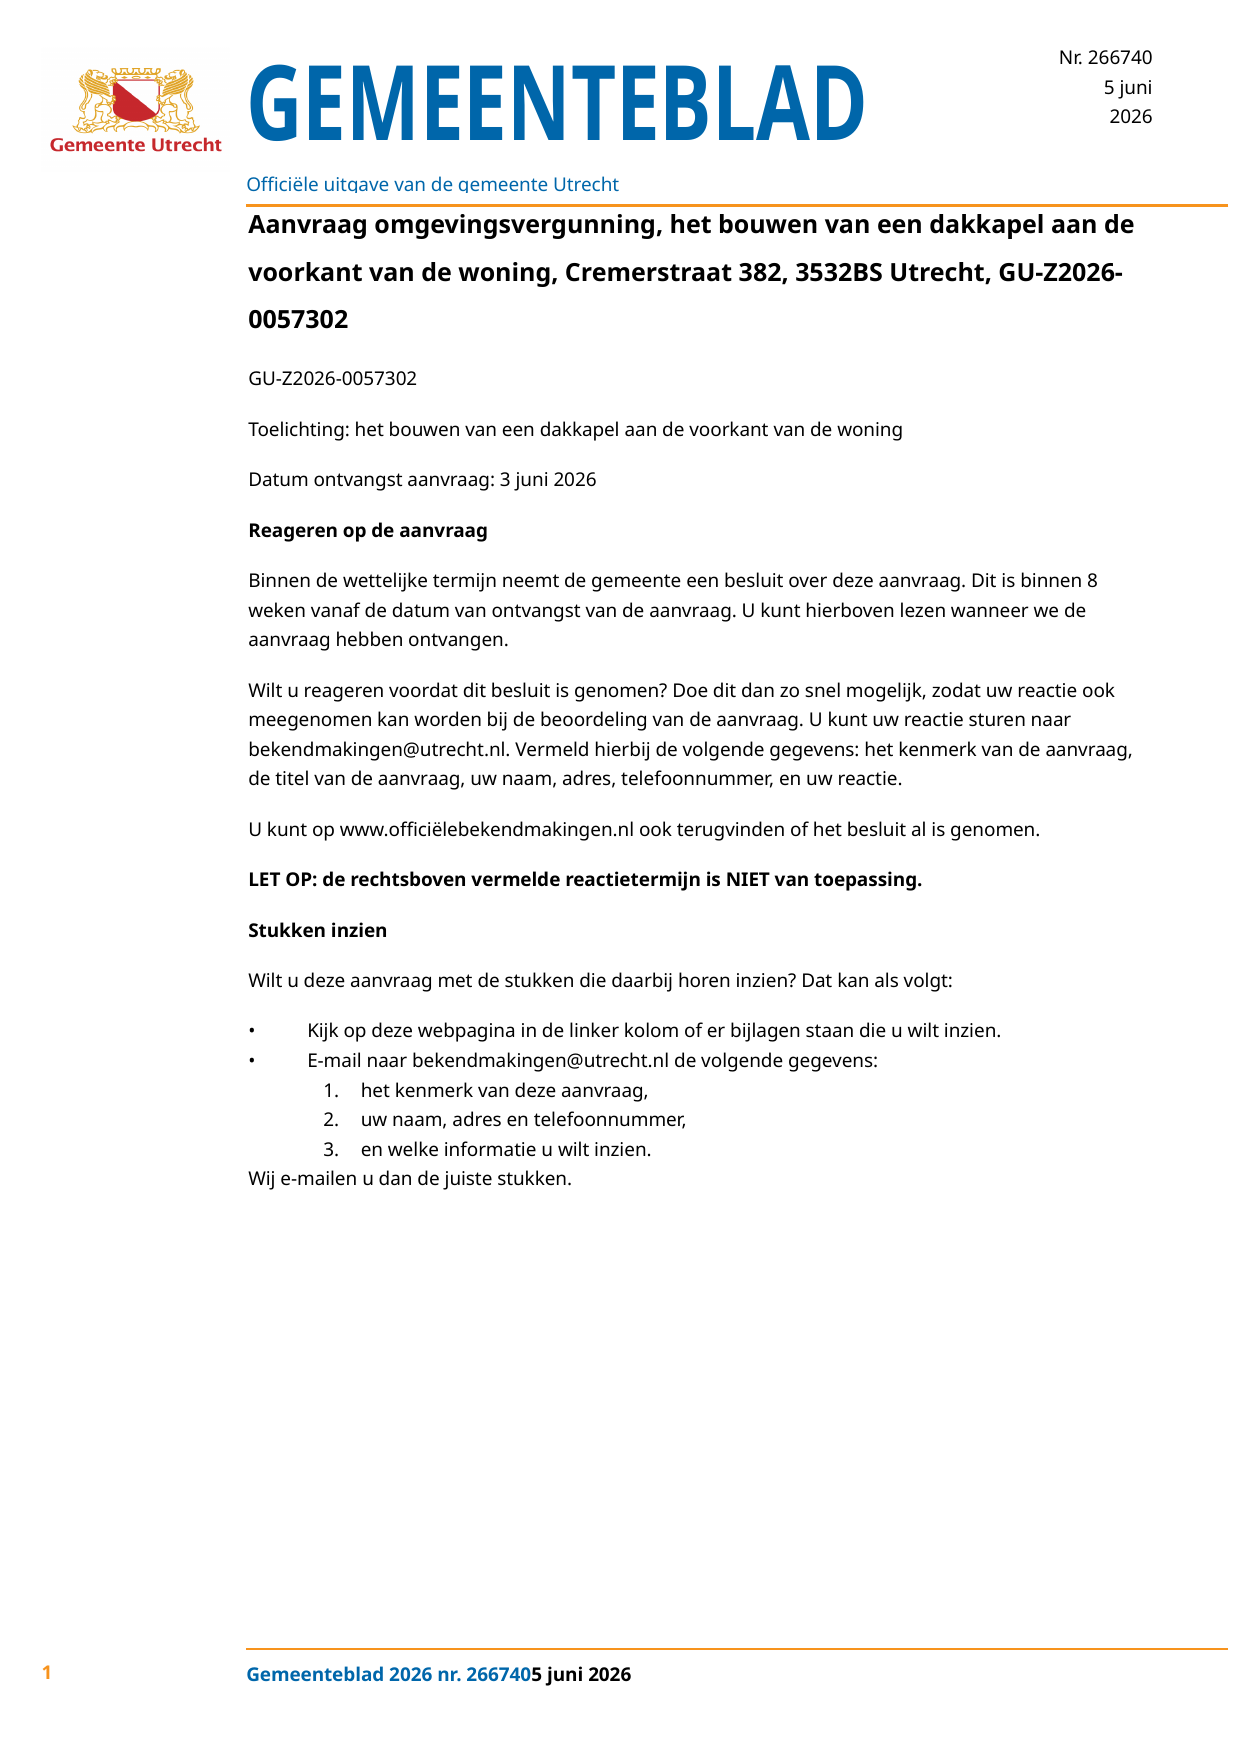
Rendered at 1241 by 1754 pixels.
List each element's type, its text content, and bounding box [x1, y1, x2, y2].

text Datum ontvangst aanvraag: 3 juni 2026 [248, 466, 1152, 492]
text Wij e-mailen u dan de juiste stukken. [248, 1166, 1152, 1191]
text Reageren op de aanvraag [248, 517, 1152, 542]
list uw naam, adres en telefoonnummer, [323, 1106, 1152, 1132]
list en welke informatie u wilt inzien. [323, 1136, 1152, 1162]
text Wilt u reageren voordat dit besluit is genomen? Doe dit dan zo snel mogelijk, zodat uw reactie ook meegenomen kan worden bij de beoordeling van de aanvraag. U kunt uw reactie sturen naar bekendmakingen@utrecht.nl. Vermeld hierbij de volgende gegevens: het kenmerk van de aanvraag, de titel van de aanvraag, uw naam, adres, telefoonnummer, en uw reactie. [248, 677, 1152, 791]
text Binnen de wettelijke termijn neemt de gemeente een besluit over deze aanvraag. Dit is binnen 8 weken vanaf de datum van ontvangst van de aanvraag. U kunt hierboven lezen wanneer we de aanvraag hebben ontvangen. [248, 567, 1152, 652]
list Kijk op deze webpagina in de linker kolom of er bijlagen staan die u wilt inzien. [248, 1018, 1152, 1043]
list E-mail naar bekendmakingen@utrecht.nl de volgende gegevens: [248, 1047, 1152, 1073]
picture [41, 47, 231, 172]
text Wilt u deze aanvraag met de stukken die daarbij horen inzien? Dat kan als volgt: [248, 967, 1152, 993]
list het kenmerk van deze aanvraag, [323, 1077, 1152, 1102]
text GU-Z2026-0057302 [248, 366, 1152, 391]
text Toelichting: het bouwen van een dakkapel aan de voorkant van de woning [248, 416, 1152, 442]
text U kunt op www.officiëlebekendmakingen.nl ook terugvinden of het besluit al is genomen. [248, 816, 1152, 842]
text LET OP: de rechtsboven vermelde reactietermijn is NIET van toepassing. [248, 866, 1152, 892]
text Aanvraag omgevingsvergunning, het bouwen van een dakkapel aan de voorkant van de woning, Cremerstraat 382, 3532BS Utrecht, GU-Z2026-0057302 [248, 207, 1152, 336]
text Stukken inzien [248, 917, 1152, 942]
